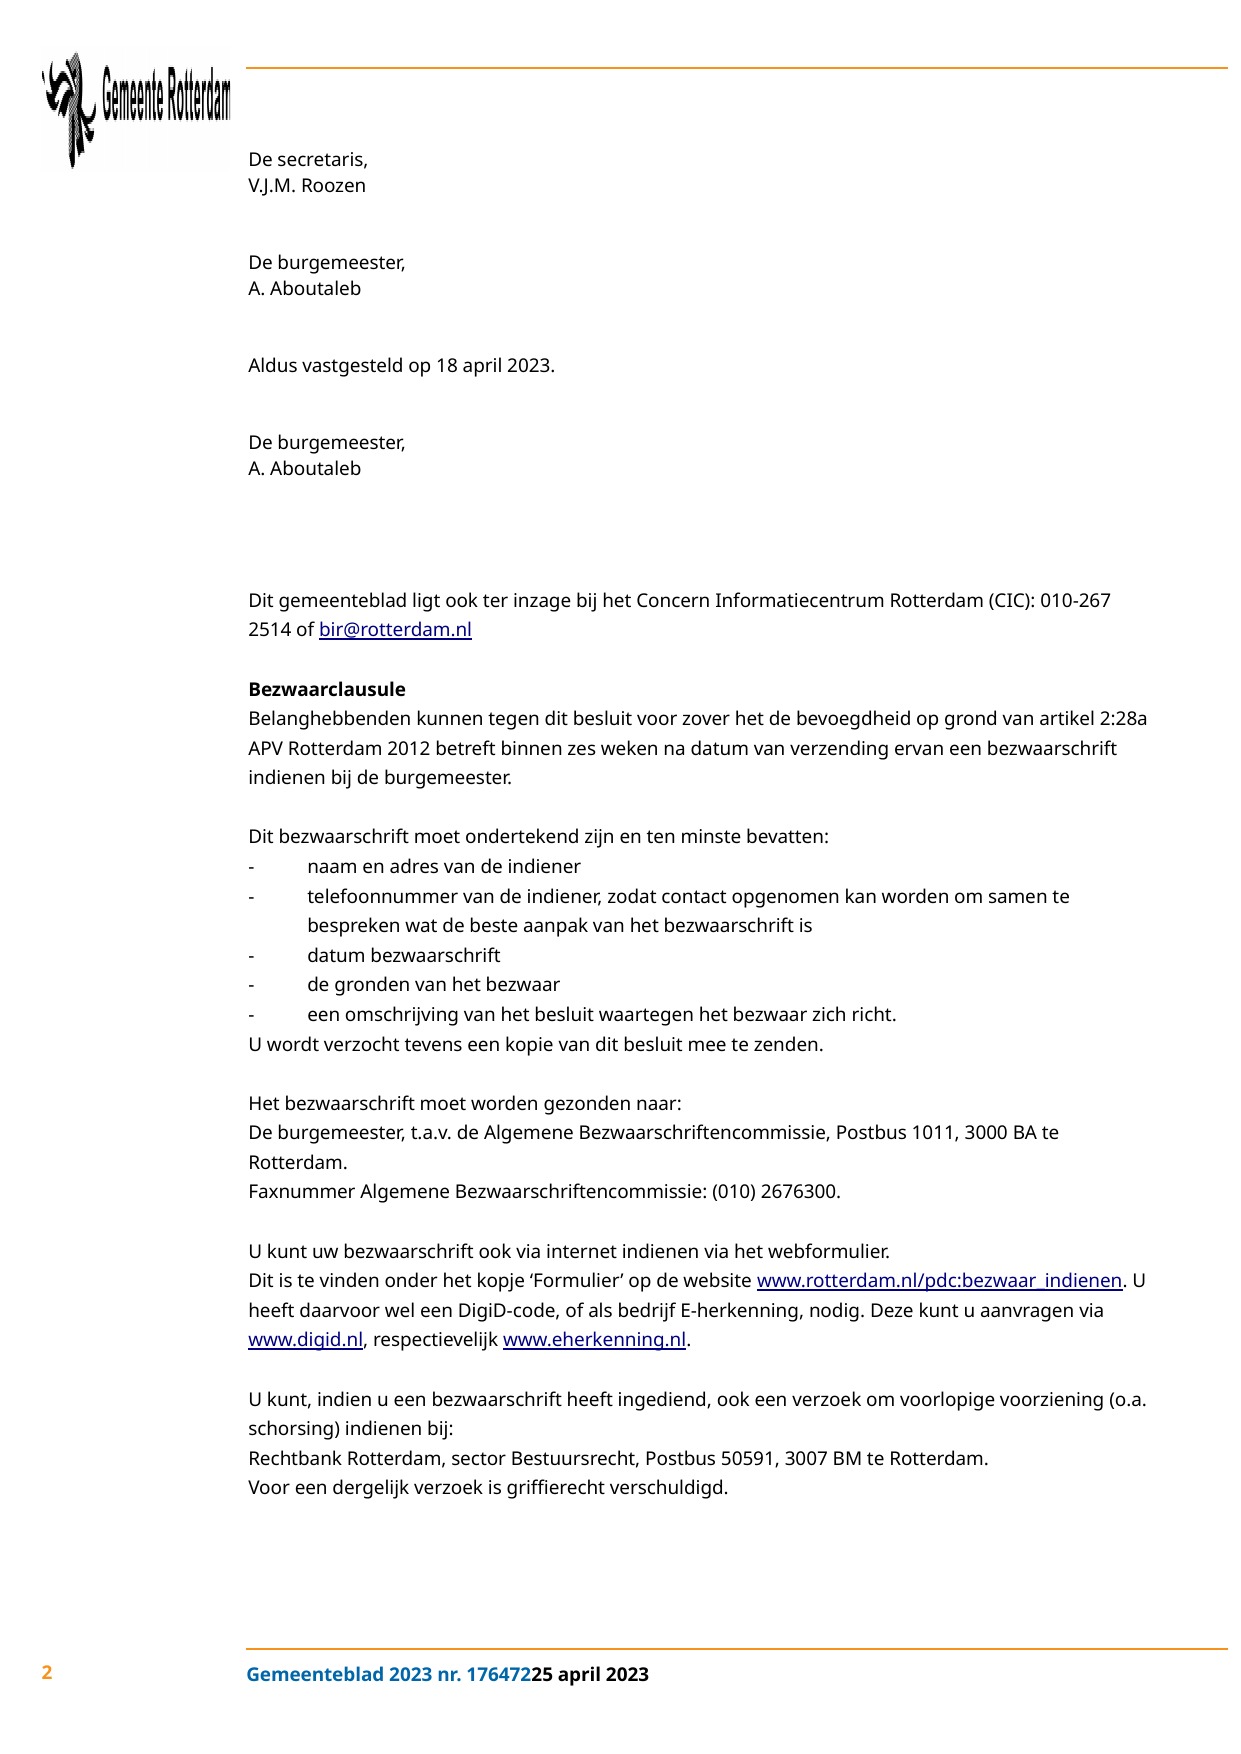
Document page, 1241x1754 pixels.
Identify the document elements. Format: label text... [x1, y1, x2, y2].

list een omschrijving van het besluit waartegen het bezwaar zich richt. [248, 1001, 1152, 1027]
list datum bezwaarschrift [248, 942, 1152, 968]
list naam en adres van de indiener [248, 853, 1152, 879]
text U kunt, indien u een bezwaarschrift heeft ingediend, ook een verzoek om voorlopige voorziening (o.a. schorsing) indienen bij: [248, 1386, 1152, 1441]
list de gronden van het bezwaar [248, 972, 1152, 997]
text Voor een dergelijk verzoek is griffierecht verschuldigd. [248, 1474, 1152, 1500]
text A. Aboutaleb [248, 275, 1152, 301]
text De burgemeester, t.a.v. de Algemene Bezwaarschriftencommissie, Postbus 1011, 3000 BA te Rotterdam. [248, 1119, 1152, 1175]
text De burgemeester, [248, 249, 1152, 275]
text Rechtbank Rotterdam, sector Bestuursrecht, Postbus 50591, 3007 BM te Rotterdam. [248, 1445, 1152, 1471]
text De burgemeester, [248, 429, 1152, 455]
text Bezwaarclausule [248, 676, 1152, 702]
text De secretaris, [248, 146, 1152, 172]
text Het bezwaarschrift moet worden gezonden naar: [248, 1090, 1152, 1116]
list telefoonnummer van de indiener, zodat contact opgenomen kan worden om samen te bespreken wat de beste aanpak van het bezwaarschrift is [248, 883, 1152, 938]
text Faxnummer Algemene Bezwaarschriftencommissie: (010) 2676300. [248, 1179, 1152, 1204]
text Aldus vastgesteld op 18 april 2023. [248, 352, 1152, 378]
picture [41, 47, 231, 172]
text Dit bezwaarschrift moet ondertekend zijn en ten minste bevatten: [248, 824, 1152, 849]
text Dit is te vinden onder het kopje ‘Formulier’ op de website www.rotterdam.nl/pdc:bezwaar_indienen. U heeft daarvoor wel een DigiD-code, of als bedrijf E-herkenning, nodig. Deze kunt u aanvragen via www.digid.nl, respectievelijk www.eherkenning.nl. [248, 1267, 1152, 1352]
text U kunt uw bezwaarschrift ook via internet indienen via het webformulier. [248, 1238, 1152, 1264]
text U wordt verzocht tevens een kopie van dit besluit mee te zenden. [248, 1031, 1152, 1057]
text Belanghebbenden kunnen tegen dit besluit voor zover het de bevoegdheid op grond van artikel 2:28a APV Rotterdam 2012 betreft binnen zes weken na datum van verzending ervan een bezwaarschrift indienen bij de burgemeester. [248, 705, 1152, 790]
text V.J.M. Roozen [248, 172, 1152, 198]
text A. Aboutaleb [248, 455, 1152, 481]
text Dit gemeenteblad ligt ook ter inzage bij het Concern Informatiecentrum Rotterdam (CIC): 010-267 2514 of bir@rotterdam.nl [248, 587, 1152, 642]
